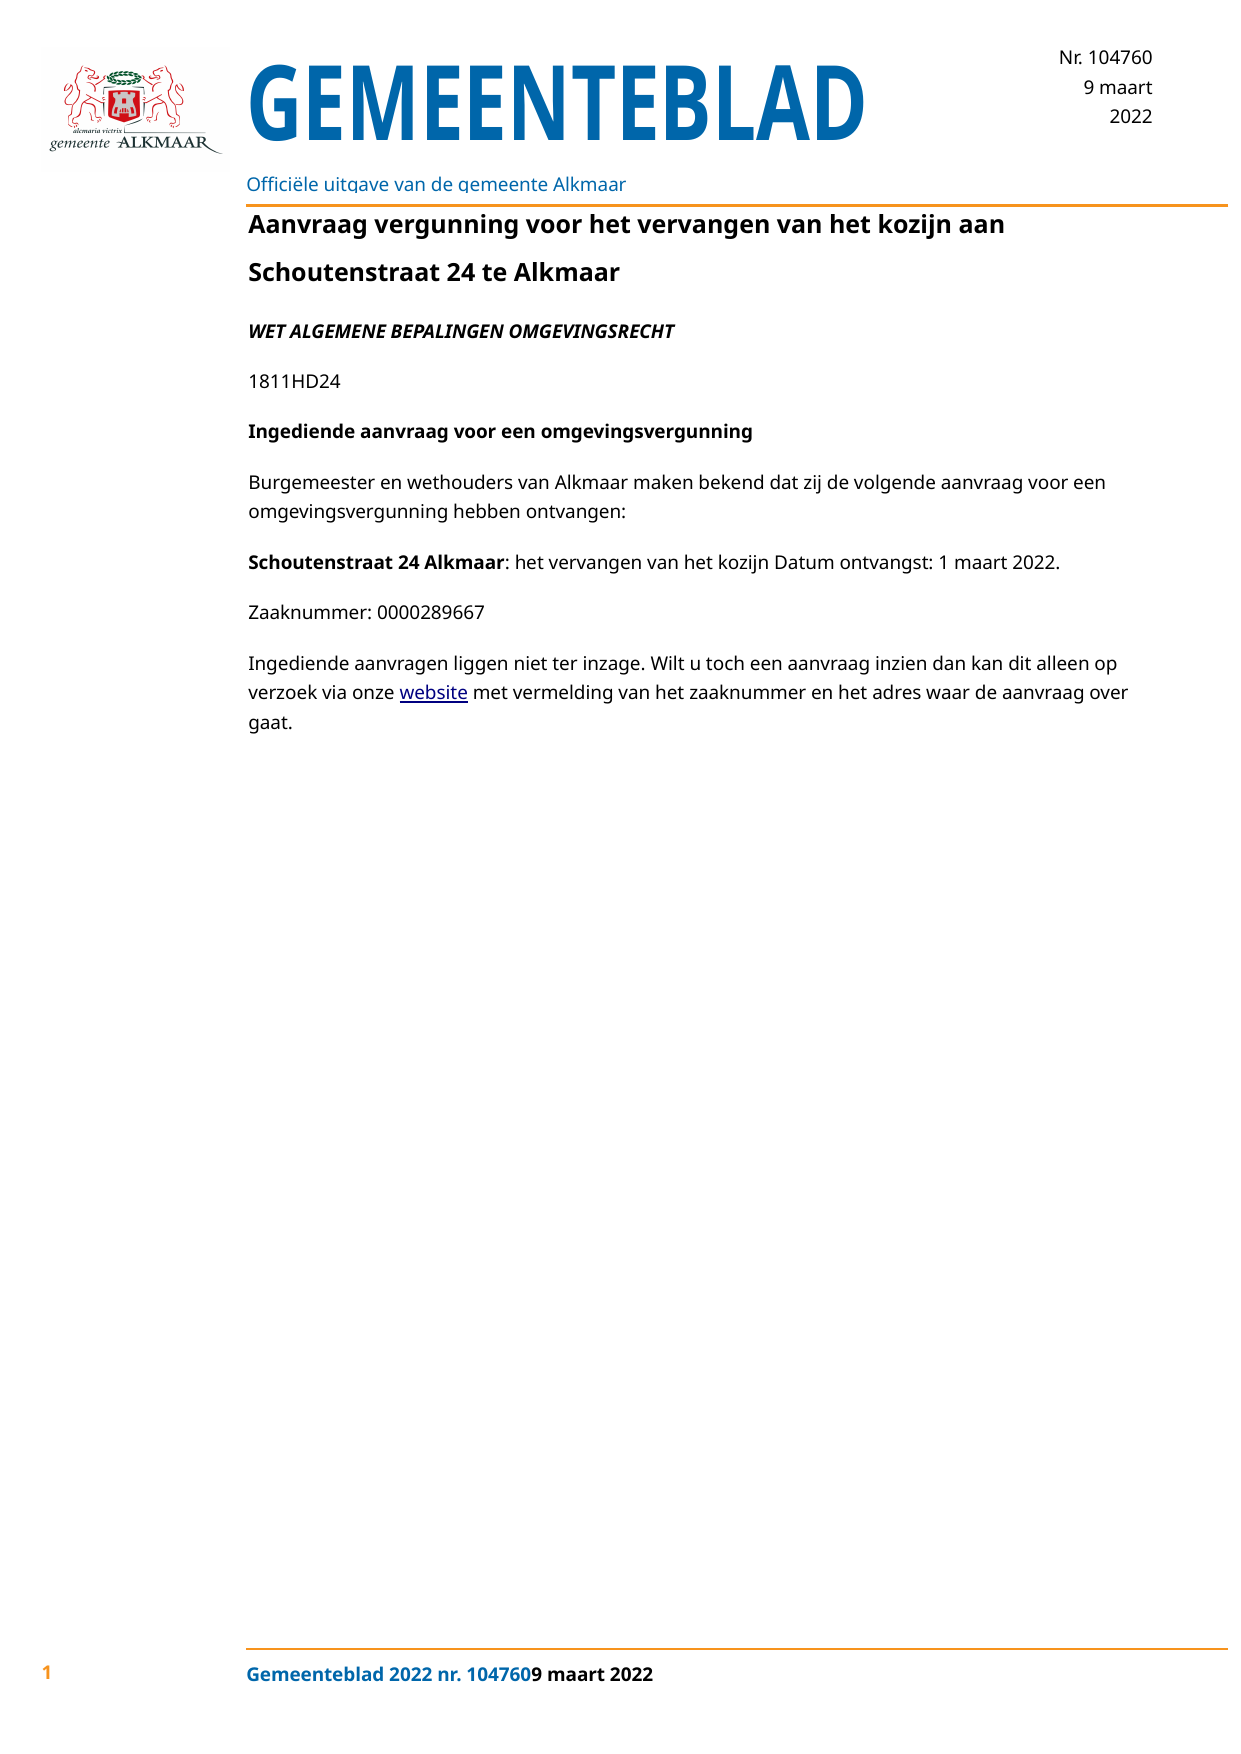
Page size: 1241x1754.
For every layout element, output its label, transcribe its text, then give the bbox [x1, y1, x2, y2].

text Ingediende aanvragen liggen niet ter inzage. Wilt u toch een aanvraag inzien dan kan dit alleen op verzoek via onze website met vermelding van het zaaknummer en het adres waar de aanvraag over gaat. [248, 650, 1152, 735]
text Ingediende aanvraag voor een omgevingsvergunning [248, 419, 1152, 444]
text Zaaknummer: 0000289667 [248, 599, 1152, 625]
text 1811HD24 [248, 368, 1152, 394]
text WET ALGEMENE BEPALINGEN OMGEVINGSRECHT [248, 318, 1152, 344]
text Aanvraag vergunning voor het vervangen van het kozijn aan Schoutenstraat 24 te Alkmaar [248, 207, 1152, 288]
picture [41, 47, 231, 172]
text Burgemeester en wethouders van Alkmaar maken bekend dat zij de volgende aanvraag voor een omgevingsvergunning hebben ontvangen: [248, 469, 1152, 524]
text Schoutenstraat 24 Alkmaar: het vervangen van het kozijn Datum ontvangst: 1 maart 2022. [248, 549, 1152, 575]
